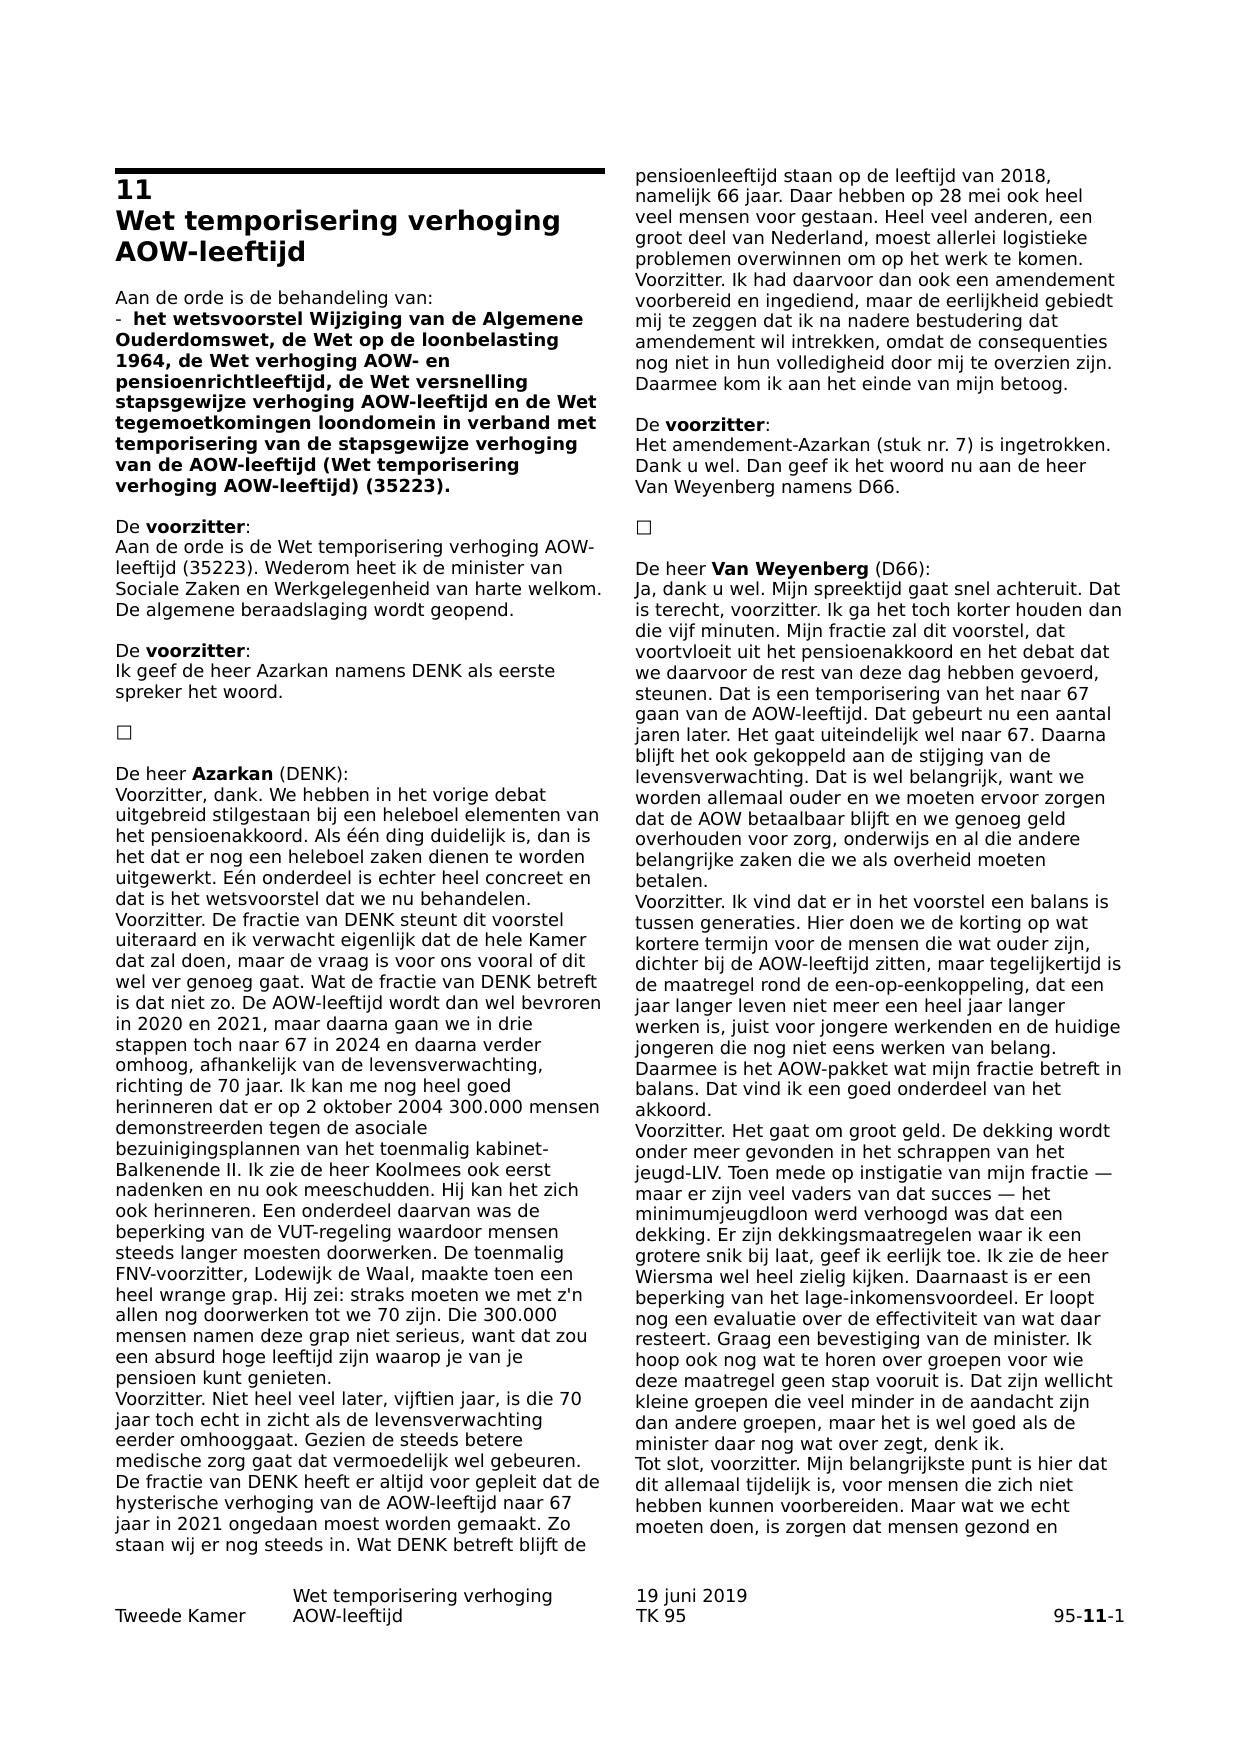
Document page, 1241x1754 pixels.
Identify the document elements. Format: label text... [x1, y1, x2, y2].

text De voorzitter: [115, 516, 605, 537]
text Aan de orde is de Wet temporisering verhoging AOW-leeftijd (35223). Wederom heet ik de minister van Sociale Zaken en Werkgelegenheid van harte welkom. [115, 537, 605, 600]
list het wetsvoorstel Wijziging van de Algemene Ouderdomswet, de Wet op de loonbelasting 1964, de Wet verhoging AOW- en pensioenrichtleeftijd, de Wet versnelling stapsgewijze verhoging AOW-leeftijd en de Wet tegemoetkomingen loondomein in verband met temporisering van de stapsgewijze verhoging van de AOW-leeftijd (Wet temporisering verhoging AOW-leeftijd) (35223). [115, 309, 605, 496]
text Tot slot, voorzitter. Mijn belangrijkste punt is hier dat dit allemaal tijdelijk is, voor mensen die zich niet hebben kunnen voorbereiden. Maar wat we echt moeten doen, is zorgen dat mensen gezond en [635, 1454, 1125, 1537]
text Voorzitter. Niet heel veel later, vijftien jaar, is die 70 jaar toch echt in zicht als de levensverwachting eerder omhooggaat. Gezien de steeds betere medische zorg gaat dat vermoedelijk wel gebeuren. De fractie van DENK heeft er altijd voor gepleit dat de hysterische verhoging van de AOW-leeftijd naar 67 jaar in 2021 ongedaan moest worden gemaakt. Zo staan wij er nog steeds in. Wat DENK betreft blijft de [115, 1388, 605, 1555]
text Ik geef de heer Azarkan namens DENK als eerste spreker het woord. [115, 661, 605, 703]
text Voorzitter. Ik vind dat er in het voorstel een balans is tussen generaties. Hier doen we de korting op wat kortere termijn voor de mensen die wat ouder zijn, dichter bij de AOW-leeftijd zitten, maar tegelijkertijd is de maatregel rond de een-op-eenkoppeling, dat een jaar langer leven niet meer een heel jaar langer werken is, juist voor jongere werkenden en de huidige jongeren die nog niet eens werken van belang. Daarmee is het AOW-pakket wat mijn fractie betreft in balans. Dat vind ik een goed onderdeel van het akkoord. [635, 892, 1125, 1121]
text Voorzitter. Het gaat om groot geld. De dekking wordt onder meer gevonden in het schrappen van het jeugd-LIV. Toen mede op instigatie van mijn fractie — maar er zijn veel vaders van dat succes — het minimumjeugdloon werd verhoogd was dat een dekking. Er zijn dekkingsmaatregelen waar ik een grotere snik bij laat, geef ik eerlijk toe. Ik zie de heer Wiersma wel heel zielig kijken. Daarnaast is er een beperking van het lage-inkomensvoordeel. Er loopt nog een evaluatie over de effectiviteit van wat daar resteert. Graag een bevestiging van de minister. Ik hoop ook nog wat te horen over groepen voor wie deze maatregel geen stap vooruit is. Dat zijn wellicht kleine groepen die veel minder in de aandacht zijn dan andere groepen, maar het is wel goed als de minister daar nog wat over zegt, denk ik. [635, 1121, 1125, 1454]
text ⬜ [115, 723, 605, 744]
text Ja, dank u wel. Mijn spreektijd gaat snel achteruit. Dat is terecht, voorzitter. Ik ga het toch korter houden dan die vijf minuten. Mijn fractie zal dit voorstel, dat voortvloeit uit het pensioenakkoord en het debat dat we daarvoor de rest van deze dag hebben gevoerd, steunen. Dat is een temporisering van het naar 67 gaan van de AOW-leeftijd. Dat gebeurt nu een aantal jaren later. Het gaat uiteindelijk wel naar 67. Daarna blijft het ook gekoppeld aan de stijging van de levensverwachting. Dat is wel belangrijk, want we worden allemaal ouder en we moeten ervoor zorgen dat de AOW betaalbaar blijft en we genoeg geld overhouden voor zorg, onderwijs en al die andere belangrijke zaken die we als overheid moeten betalen. [635, 579, 1125, 892]
text De voorzitter: [115, 641, 605, 661]
text Dank u wel. Dan geef ik het woord nu aan de heer Van Weyenberg namens D66. [635, 456, 1125, 498]
text De heer Van Weyenberg (D66): [635, 558, 1125, 579]
text Het amendement-Azarkan (stuk nr. 7) is ingetrokken. [635, 435, 1125, 456]
text De algemene beraadslaging wordt geopend. [115, 600, 605, 621]
text De voorzitter: [635, 414, 1125, 435]
text Voorzitter. Ik had daarvoor dan ook een amendement voorbereid en ingediend, maar de eerlijkheid gebiedt mij te zeggen dat ik na nadere bestudering dat amendement wil intrekken, omdat de consequenties nog niet in hun volledigheid door mij te overzien zijn. Daarmee kom ik aan het einde van mijn betoog. [635, 269, 1125, 394]
text ⬜ [635, 518, 1125, 538]
title 11 Wet temporisering verhoging AOW-leeftijd [115, 174, 605, 268]
text Voorzitter. De fractie van DENK steunt dit voorstel uiteraard en ik verwacht eigenlijk dat de hele Kamer dat zal doen, maar de vraag is voor ons vooral of dit wel ver genoeg gaat. Wat de fractie van DENK betreft is dat niet zo. De AOW-leeftijd wordt dan wel bevroren in 2020 en 2021, maar daarna gaan we in drie stappen toch naar 67 in 2024 en daarna verder omhoog, afhankelijk van de levensverwachting, richting de 70 jaar. Ik kan me nog heel goed herinneren dat er op 2 oktober 2004 300.000 mensen demonstreerden tegen de asociale bezuinigingsplannen van het toenmalig kabinet-Balkenende II. Ik zie de heer Koolmees ook eerst nadenken en nu ook meeschudden. Hij kan het zich ook herinneren. Een onderdeel daarvan was de beperking van de VUT-regeling waardoor mensen steeds langer moesten doorwerken. De toenmalig FNV-voorzitter, Lodewijk de Waal, maakte toen een heel wrange grap. Hij zei: straks moeten we met z'n allen nog doorwerken tot we 70 zijn. Die 300.000 mensen namen deze grap niet serieus, want dat zou een absurd hoge leeftijd zijn waarop je van je pensioen kunt genieten. [115, 909, 605, 1388]
text Aan de orde is de behandeling van: [115, 288, 605, 309]
text De heer Azarkan (DENK): [115, 764, 605, 784]
text Voorzitter, dank. We hebben in het vorige debat uitgebreid stilgestaan bij een heleboel elementen van het pensioenakkoord. Als één ding duidelijk is, dan is het dat er nog een heleboel zaken dienen te worden uitgewerkt. Eén onderdeel is echter heel concreet en dat is het wetsvoorstel dat we nu behandelen. [115, 784, 605, 909]
text pensioenleeftijd staan op de leeftijd van 2018, namelijk 66 jaar. Daar hebben op 28 mei ook heel veel mensen voor gestaan. Heel veel anderen, een groot deel van Nederland, moest allerlei logistieke problemen overwinnen om op het werk te komen. [635, 165, 1125, 269]
